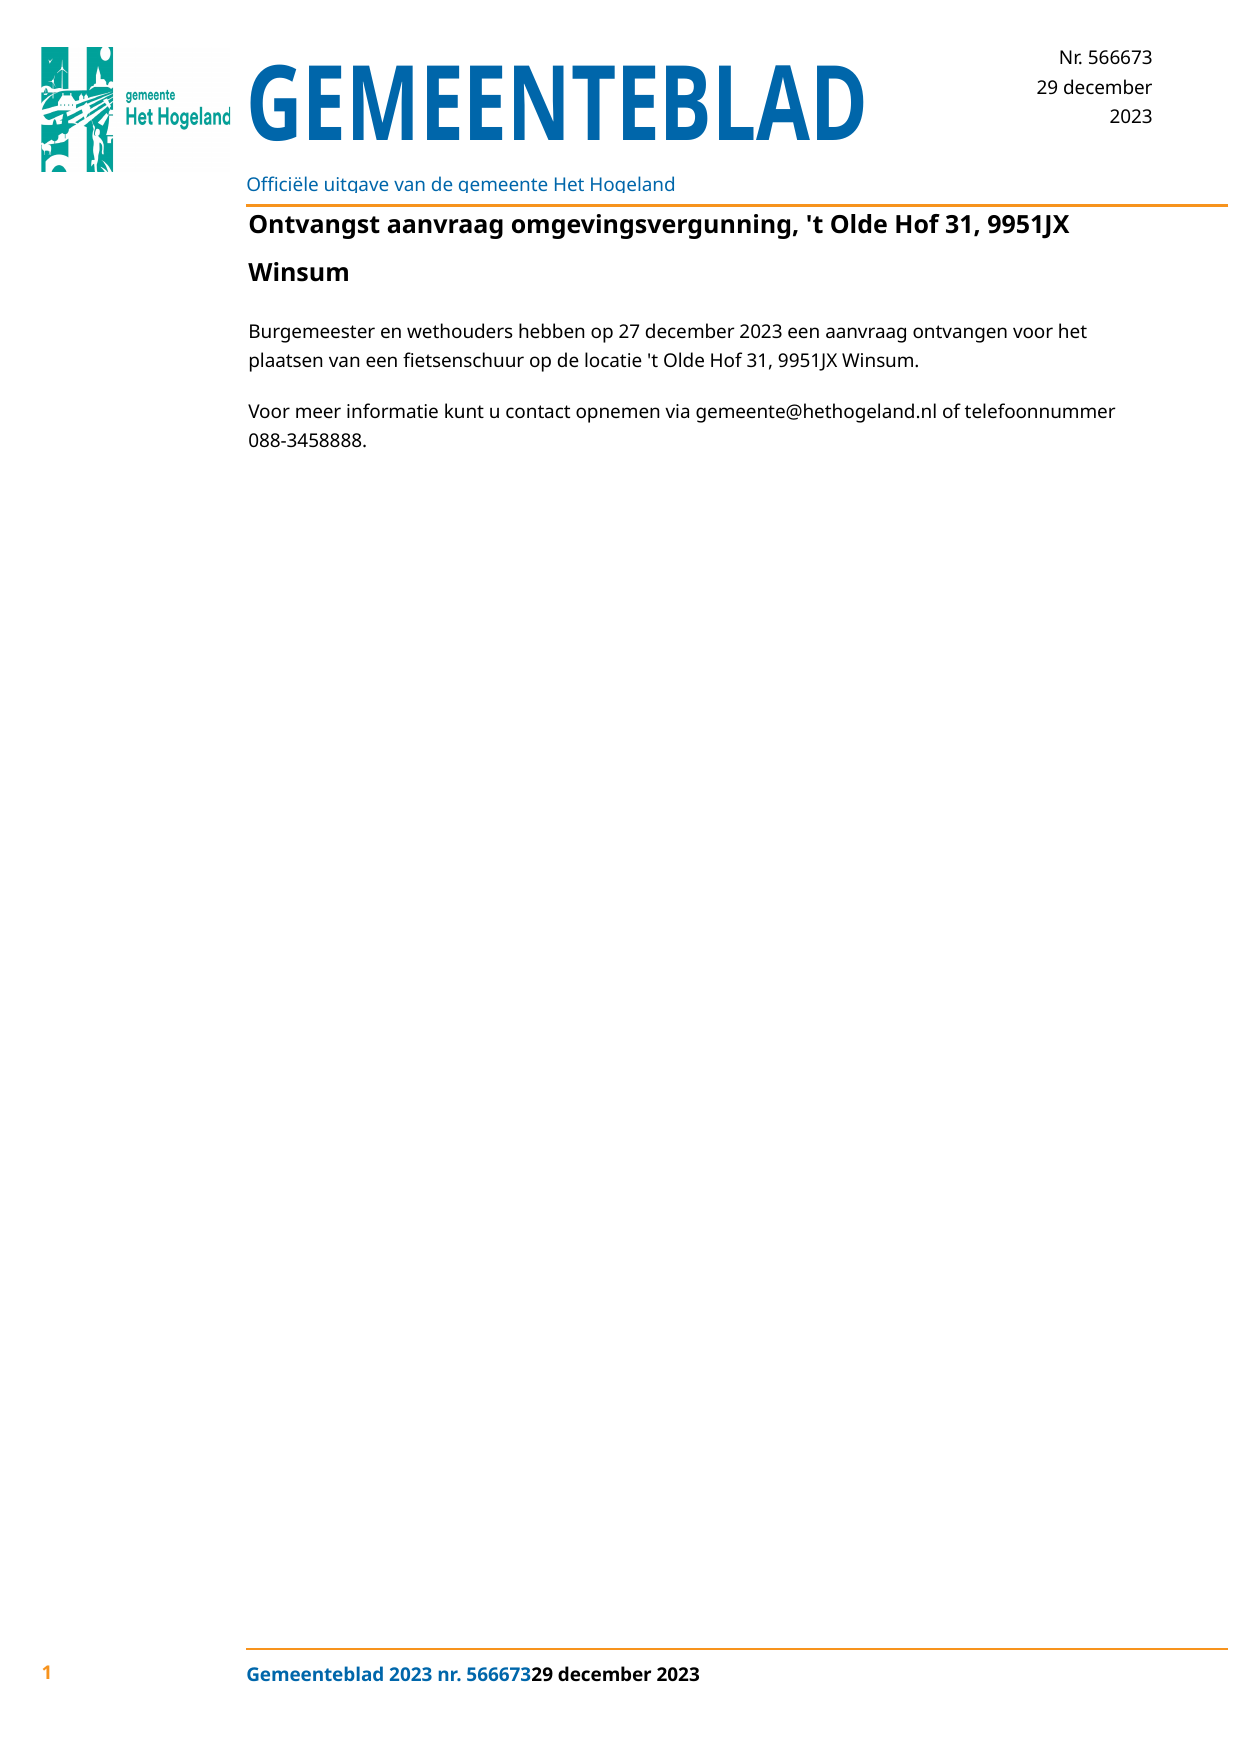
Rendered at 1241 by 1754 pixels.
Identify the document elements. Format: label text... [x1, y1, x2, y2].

picture [41, 47, 231, 172]
text Voor meer informatie kunt u contact opnemen via gemeente@hethogeland.nl of telefoonnummer 088-3458888. [248, 398, 1152, 453]
text Burgemeester en wethouders hebben op 27 december 2023 een aanvraag ontvangen voor het plaatsen van een fietsenschuur op de locatie 't Olde Hof 31, 9951JX Winsum. [248, 318, 1152, 373]
text Ontvangst aanvraag omgevingsvergunning, 't Olde Hof 31, 9951JX Winsum [248, 207, 1152, 288]
